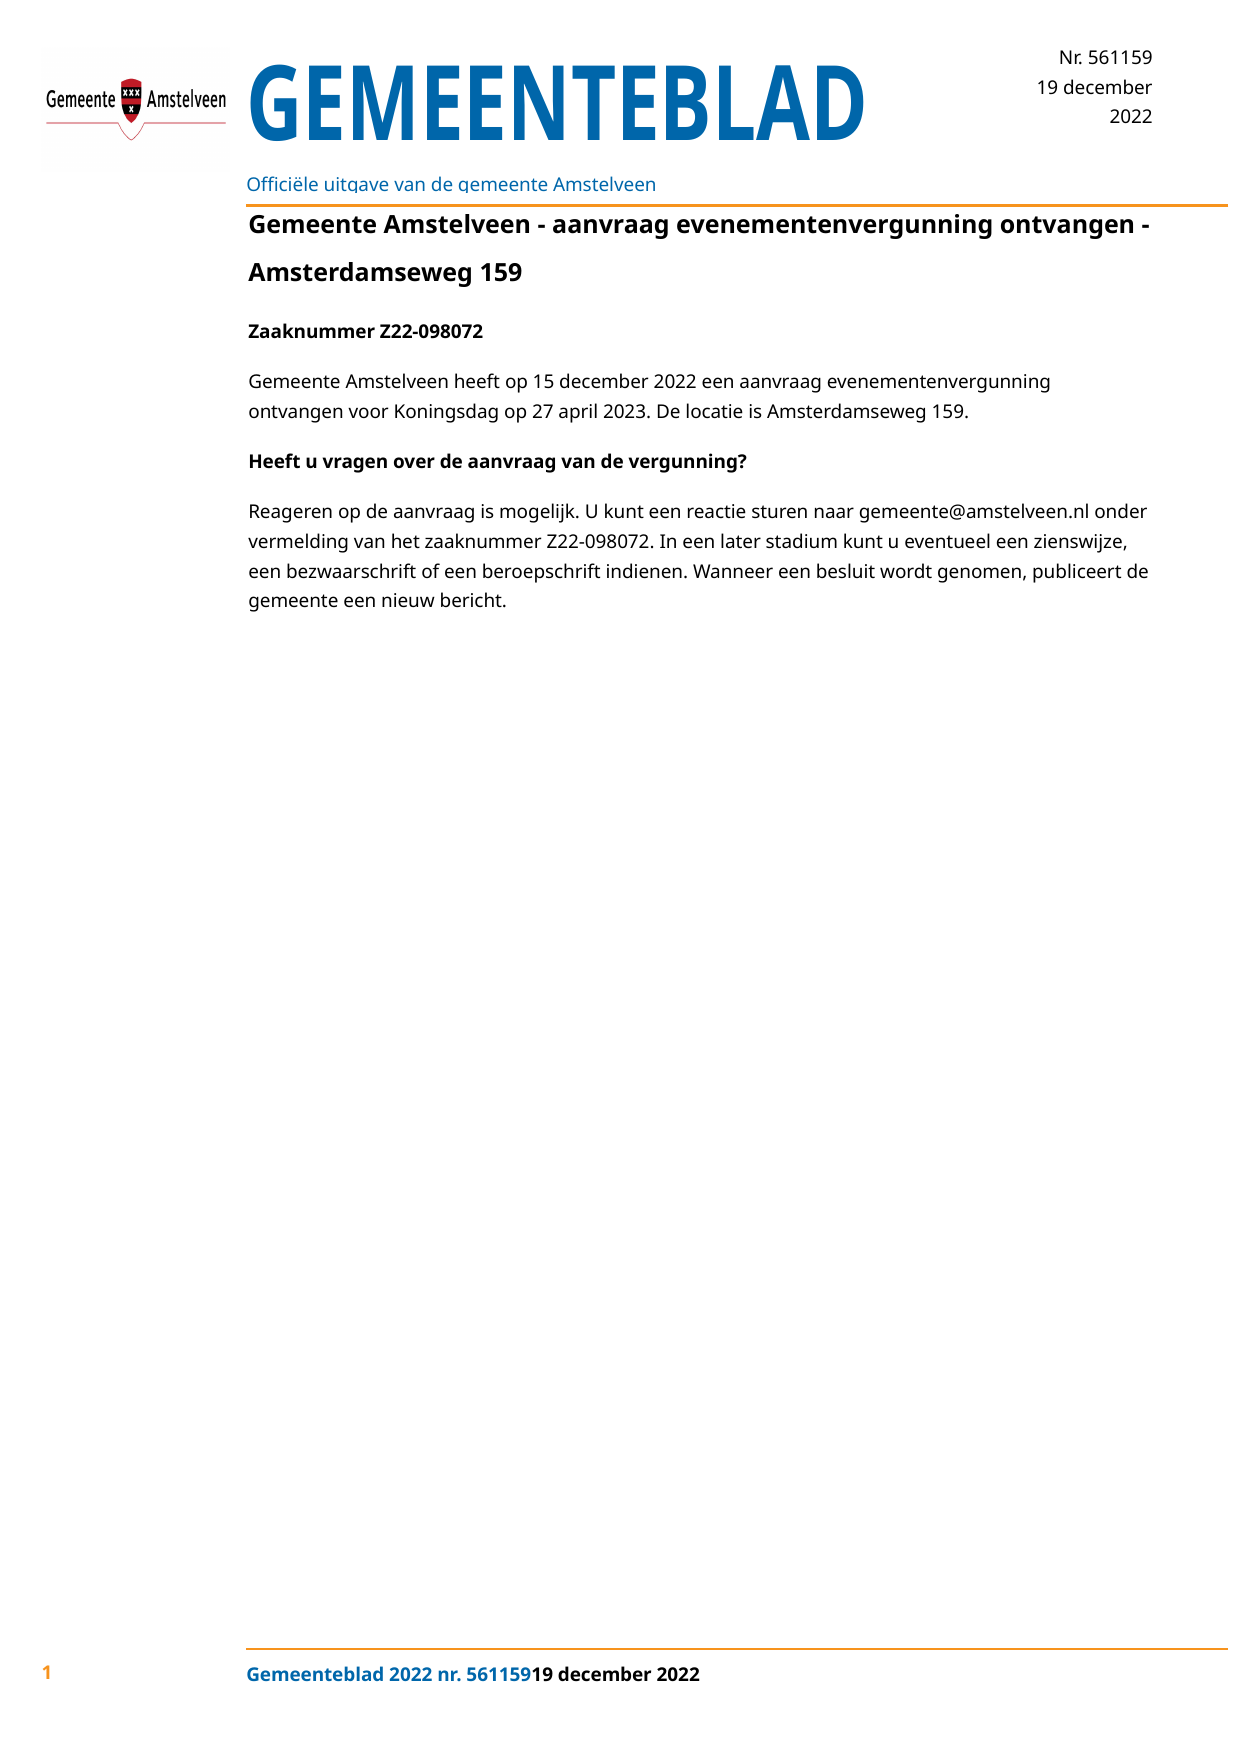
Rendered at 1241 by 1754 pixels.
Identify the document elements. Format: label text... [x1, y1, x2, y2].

text Gemeente Amstelveen - aanvraag evenementenvergunning ontvangen - Amsterdamseweg 159 [248, 207, 1152, 288]
text Heeft u vragen over de aanvraag van de vergunning? [248, 448, 1152, 474]
picture [41, 47, 231, 172]
text Gemeente Amstelveen heeft op 15 december 2022 een aanvraag evenementenvergunning ontvangen voor Koningsdag op 27 april 2023. De locatie is Amsterdamseweg 159. [248, 368, 1152, 424]
text Zaaknummer Z22-098072 [248, 318, 1152, 344]
text Reageren op de aanvraag is mogelijk. U kunt een reactie sturen naar gemeente@amstelveen.nl onder vermelding van het zaaknummer Z22-098072. In een later stadium kunt u eventueel een zienswijze, een bezwaarschrift of een beroepschrift indienen. Wanneer een besluit wordt genomen, publiceert de gemeente een nieuw bericht. [248, 499, 1152, 613]
